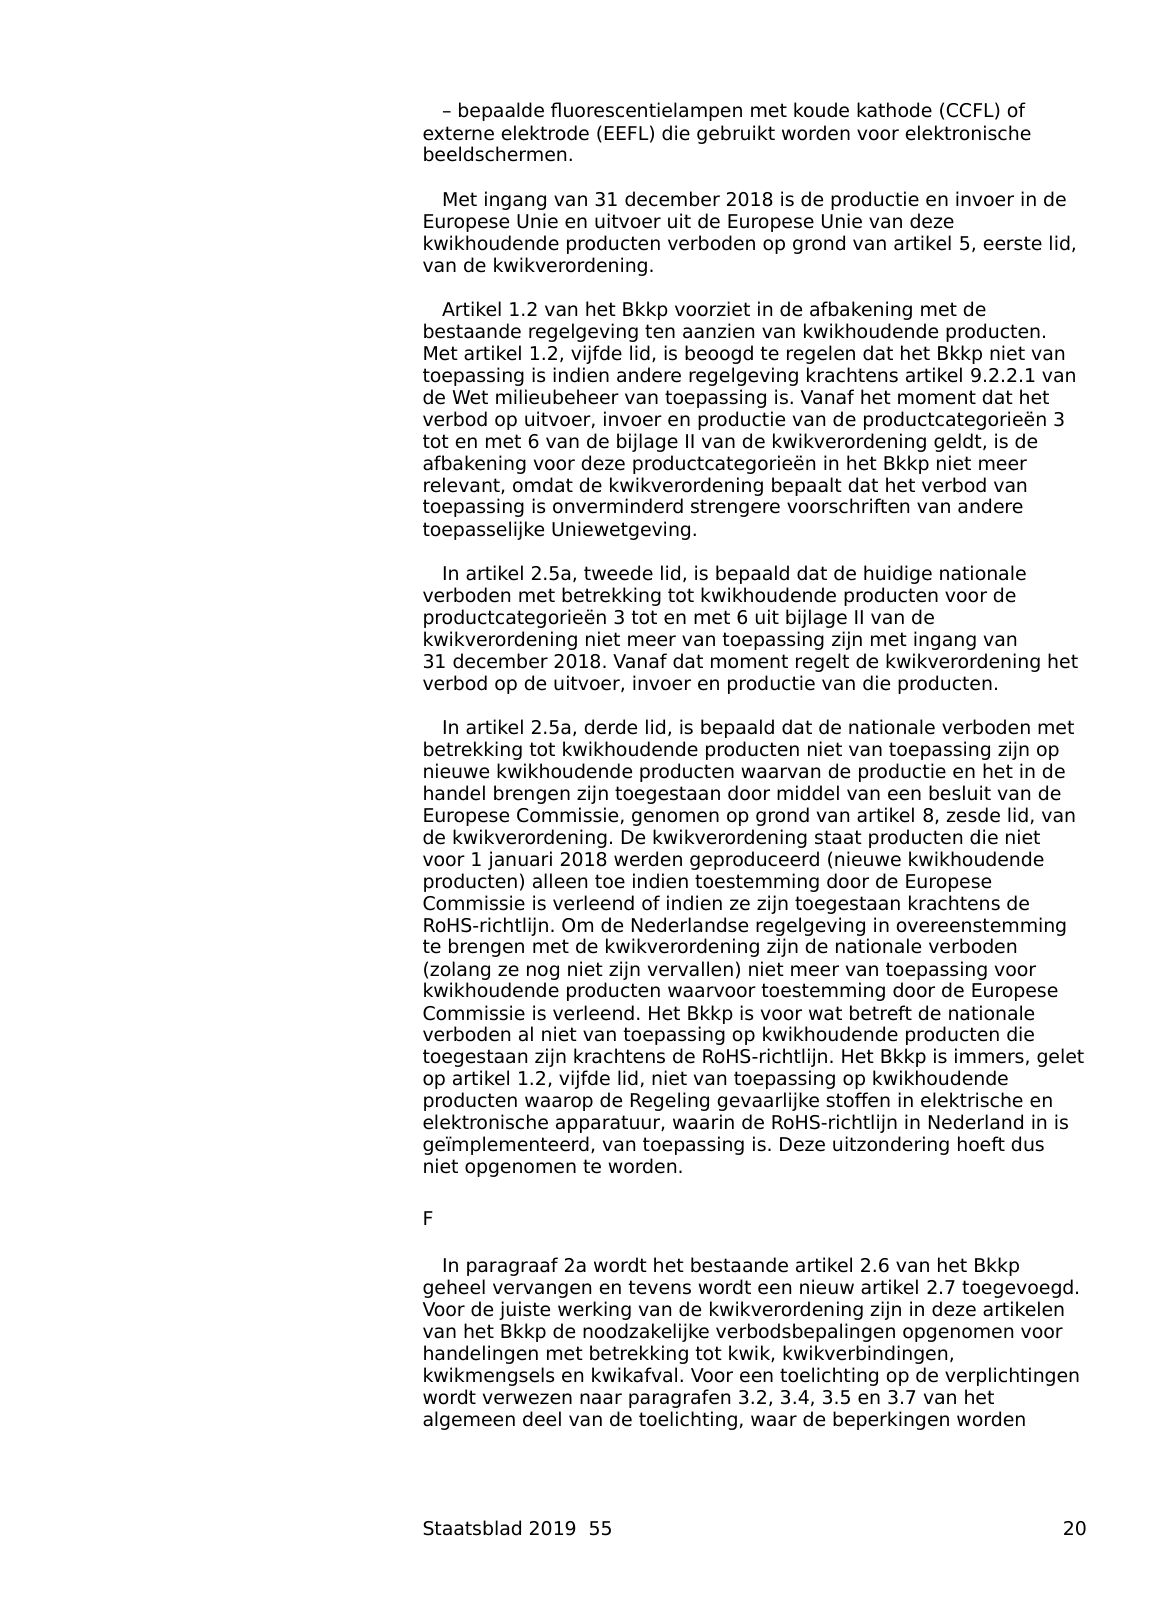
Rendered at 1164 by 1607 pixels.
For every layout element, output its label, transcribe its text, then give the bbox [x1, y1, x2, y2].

text In artikel 2.5a, derde lid, is bepaald dat de nationale verboden met betrekking tot kwikhoudende producten niet van toepassing zijn op nieuwe kwikhoudende producten waarvan de productie en het in de handel brengen zijn toegestaan door middel van een besluit van de Europese Commissie, genomen op grond van artikel 8, zesde lid, van de kwikverordening. De kwikverordening staat producten die niet voor 1 januari 2018 werden geproduceerd (nieuwe kwikhoudende producten) alleen toe indien toestemming door de Europese Commissie is verleend of indien ze zijn toegestaan krachtens de RoHS-richtlijn. Om de Nederlandse regelgeving in overeenstemming te brengen met de kwikverordening zijn de nationale verboden (zolang ze nog niet zijn vervallen) niet meer van toepassing voor kwikhoudende producten waarvoor toestemming door de Europese Commissie is verleend. Het Bkkp is voor wat betreft de nationale verboden al niet van toepassing op kwikhoudende producten die toegestaan zijn krachtens de RoHS-richtlijn. Het Bkkp is immers, gelet op artikel 1.2, vijfde lid, niet van toepassing op kwikhoudende producten waarop de Regeling gevaarlijke stoffen in elektrische en elektronische apparatuur, waarin de RoHS-richtlijn in Nederland in is geïmplementeerd, van toepassing is. Deze uitzondering hoeft dus niet opgenomen te worden. [422, 717, 1087, 1178]
text Artikel 1.2 van het Bkkp voorziet in de afbakening met de bestaande regelgeving ten aanzien van kwikhoudende producten. Met artikel 1.2, vijfde lid, is beoogd te regelen dat het Bkkp niet van toepassing is indien andere regelgeving krachtens artikel 9.2.2.1 van de Wet milieubeheer van toepassing is. Vanaf het moment dat het verbod op uitvoer, invoer en productie van de productcategorieën 3 tot en met 6 van de bijlage II van de kwikverordening geldt, is de afbakening voor deze productcategorieën in het Bkkp niet meer relevant, omdat de kwikverordening bepaalt dat het verbod van toepassing is onverminderd strengere voorschriften van andere toepasselijke Uniewetgeving. [422, 299, 1087, 540]
text – bepaalde fluorescentielampen met koude kathode (CCFL) of externe elektrode (EEFL) die gebruikt worden voor elektronische beeldschermen. [422, 100, 1087, 166]
text Met ingang van 31 december 2018 is de productie en invoer in de Europese Unie en uitvoer uit de Europese Unie van deze kwikhoudende producten verboden op grond van artikel 5, eerste lid, van de kwikverordening. [422, 188, 1087, 276]
text In paragraaf 2a wordt het bestaande artikel 2.6 van het Bkkp geheel vervangen en tevens wordt een nieuw artikel 2.7 toegevoegd. Voor de juiste werking van de kwikverordening zijn in deze artikelen van het Bkkp de noodzakelijke verbodsbepalingen opgenomen voor handelingen met betrekking tot kwik, kwikverbindingen, kwikmengsels en kwikafval. Voor een toelichting op de verplichtingen wordt verwezen naar paragrafen 3.2, 3.4, 3.5 en 3.7 van het algemeen deel van de toelichting, waar de beperkingen worden [422, 1255, 1087, 1431]
text In artikel 2.5a, tweede lid, is bepaald dat de huidige nationale verboden met betrekking tot kwikhoudende producten voor de productcategorieën 3 tot en met 6 uit bijlage II van de kwikverordening niet meer van toepassing zijn met ingang van 31 december 2018. Vanaf dat moment regelt de kwikverordening het verbod op de uitvoer, invoer en productie van die producten. [422, 563, 1087, 694]
subtitle F [422, 1208, 1087, 1230]
